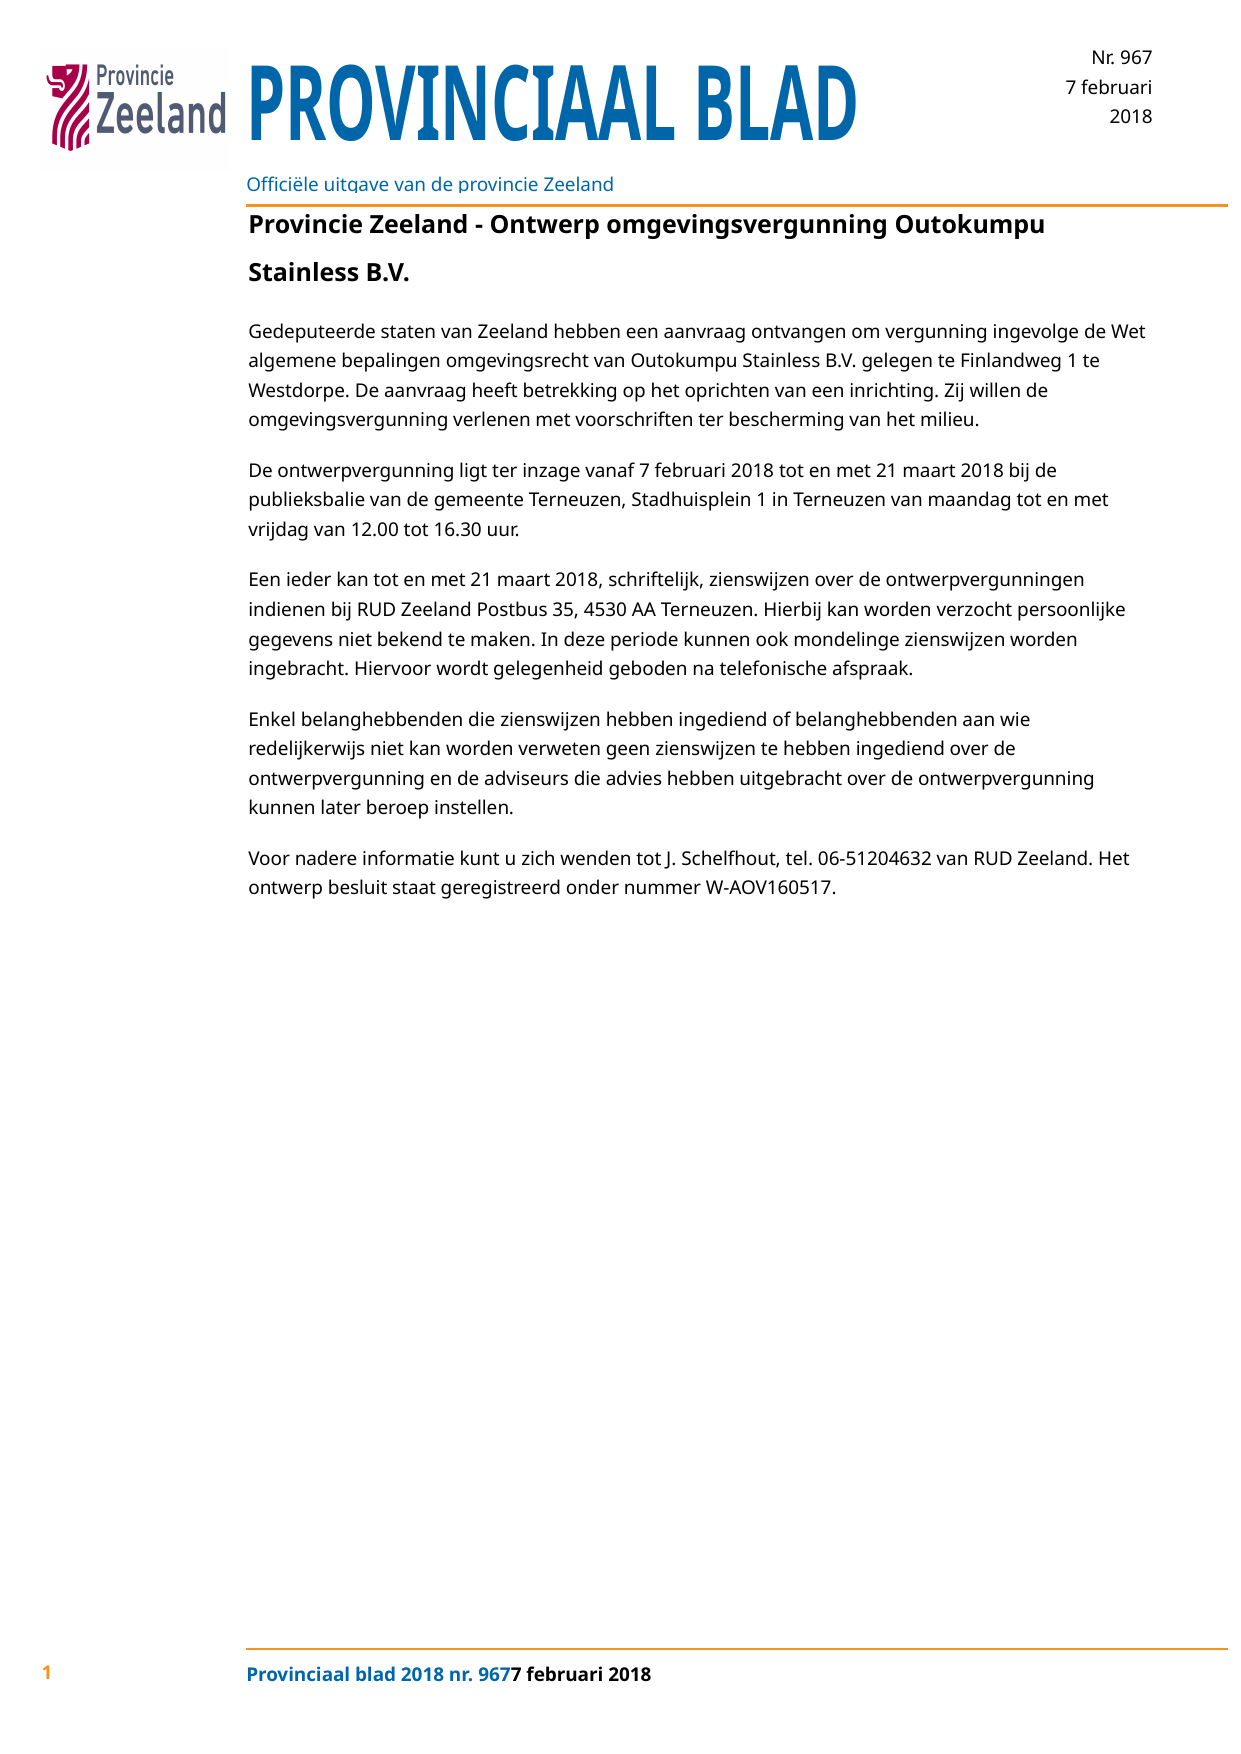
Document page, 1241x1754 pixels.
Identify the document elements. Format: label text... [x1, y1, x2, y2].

text Provincie Zeeland - Ontwerp omgevingsvergunning Outokumpu Stainless B.V. [248, 207, 1152, 288]
picture [41, 47, 231, 172]
text Gedeputeerde staten van Zeeland hebben een aanvraag ontvangen om vergunning ingevolge de Wet algemene bepalingen omgevingsrecht van Outokumpu Stainless B.V. gelegen te Finlandweg 1 te Westdorpe. De aanvraag heeft betrekking op het oprichten van een inrichting. Zij willen de omgevingsvergunning verlenen met voorschriften ter bescherming van het milieu. [248, 318, 1152, 432]
text Een ieder kan tot en met 21 maart 2018, schriftelijk, zienswijzen over de ontwerpvergunningen indienen bij RUD Zeeland Postbus 35, 4530 AA Terneuzen. Hierbij kan worden verzocht persoonlijke gegevens niet bekend te maken. In deze periode kunnen ook mondelinge zienswijzen worden ingebracht. Hiervoor wordt gelegenheid geboden na telefonische afspraak. [248, 567, 1152, 681]
text Enkel belanghebbenden die zienswijzen hebben ingediend of belanghebbenden aan wie redelijkerwijs niet kan worden verweten geen zienswijzen te hebben ingediend over de ontwerpvergunning en de adviseurs die advies hebben uitgebracht over de ontwerpvergunning kunnen later beroep instellen. [248, 706, 1152, 820]
text De ontwerpvergunning ligt ter inzage vanaf 7 februari 2018 tot en met 21 maart 2018 bij de publieksbalie van de gemeente Terneuzen, Stadhuisplein 1 in Terneuzen van maandag tot en met vrijdag van 12.00 tot 16.30 uur. [248, 457, 1152, 542]
text Voor nadere informatie kunt u zich wenden tot J. Schelfhout, tel. 06-51204632 van RUD Zeeland. Het ontwerp besluit staat geregistreerd onder nummer W-AOV160517. [248, 845, 1152, 900]
